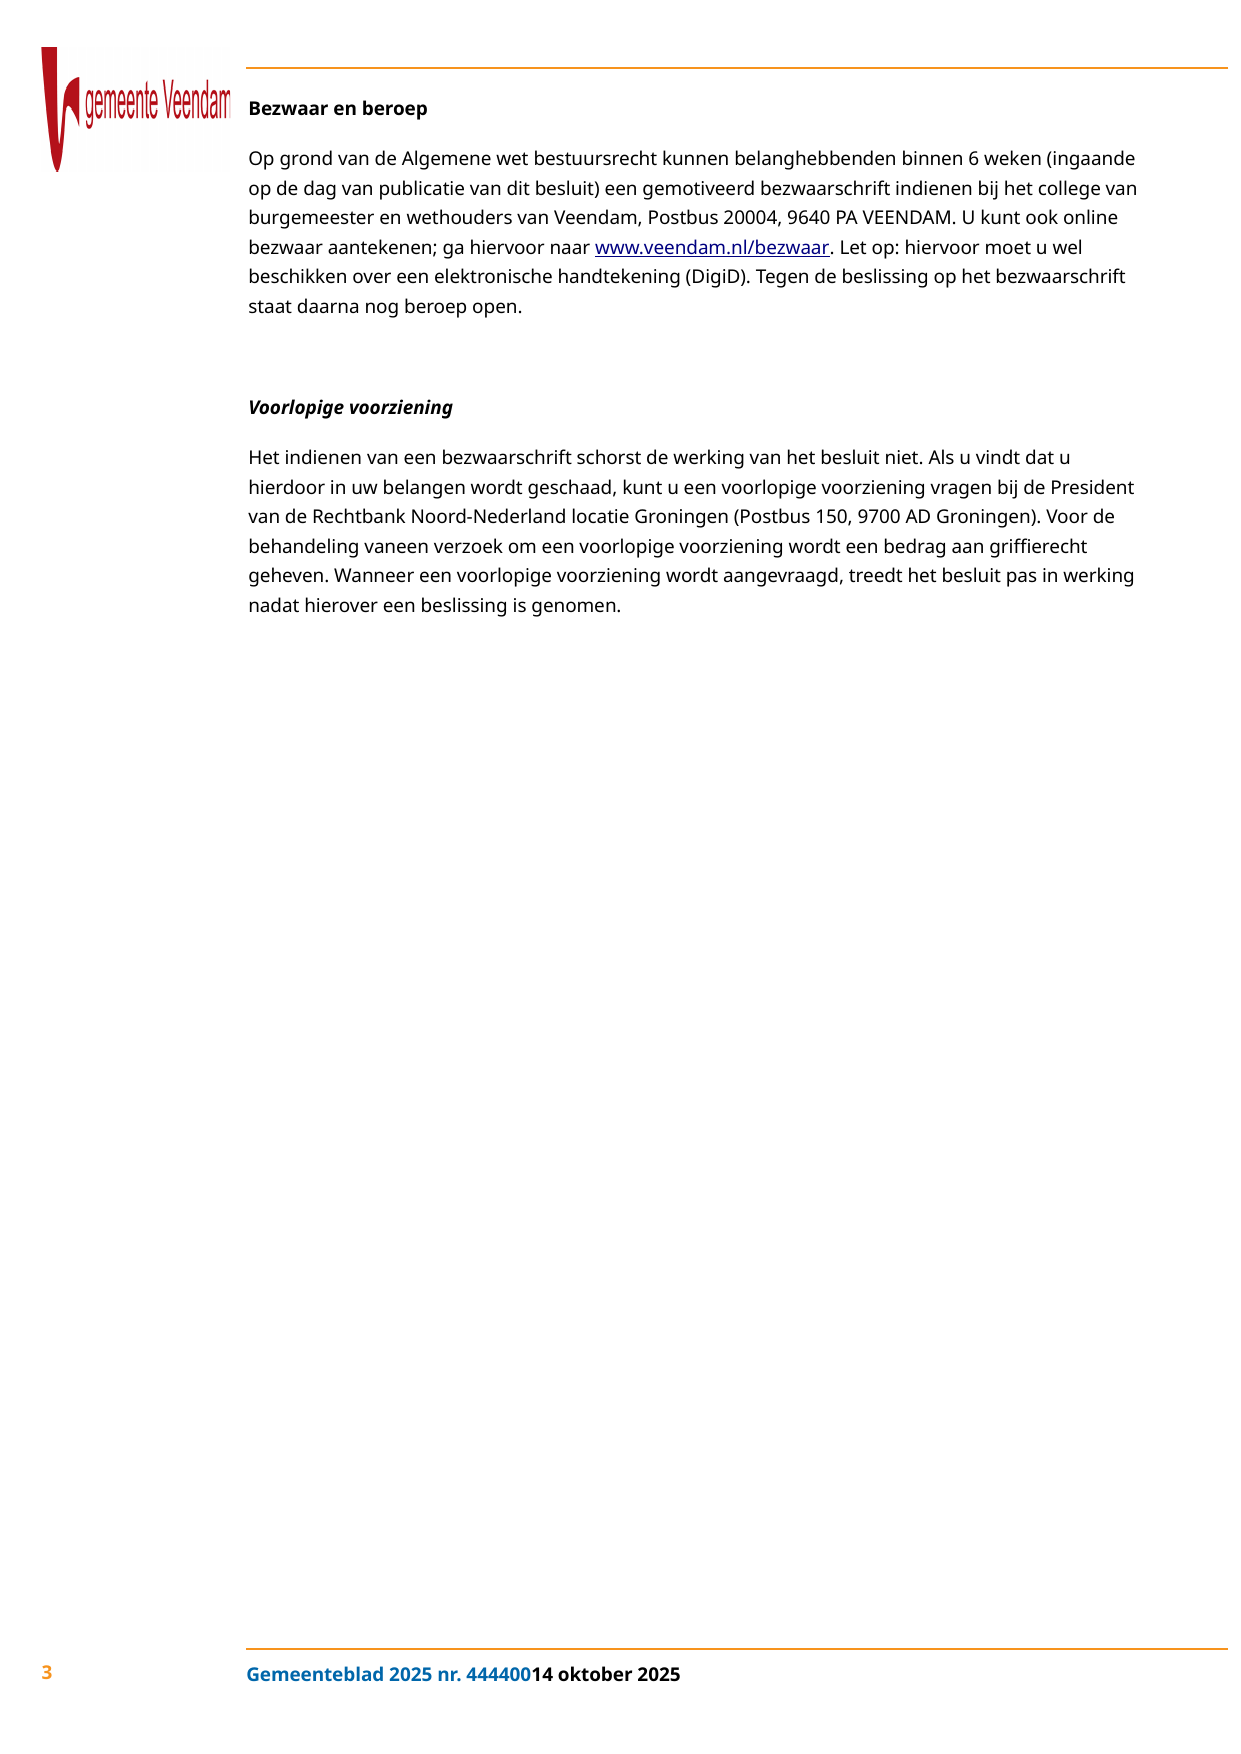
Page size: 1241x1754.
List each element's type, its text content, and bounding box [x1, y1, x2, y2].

picture [41, 47, 231, 172]
text Op grond van de Algemene wet bestuursrecht kunnen belanghebbenden binnen 6 weken (ingaande op de dag van publicatie van dit besluit) een gemotiveerd bezwaarschrift indienen bij het college van burgemeester en wethouders van Veendam, Postbus 20004, 9640 PA VEENDAM. U kunt ook online bezwaar aantekenen; ga hiervoor naar www.veendam.nl/bezwaar. Let op: hiervoor moet u wel beschikken over een elektronische handtekening (DigiD). Tegen de beslissing op het bezwaarschrift staat daarna nog beroep open. [248, 145, 1152, 319]
text Het indienen van een bezwaarschrift schorst de werking van het besluit niet. Als u vindt dat u hierdoor in uw belangen wordt geschaad, kunt u een voorlopige voorziening vragen bij de President van de Rechtbank Noord-Nederland locatie Groningen (Postbus 150, 9700 AD Groningen). Voor de behandeling vaneen verzoek om een voorlopige voorziening wordt een bedrag aan griffierecht geheven. Wanneer een voorlopige voorziening wordt aangevraagd, treedt het besluit pas in werking nadat hierover een beslissing is genomen. [248, 444, 1152, 618]
text Bezwaar en beroep [248, 95, 1152, 121]
text Voorlopige voorziening [248, 394, 1152, 420]
